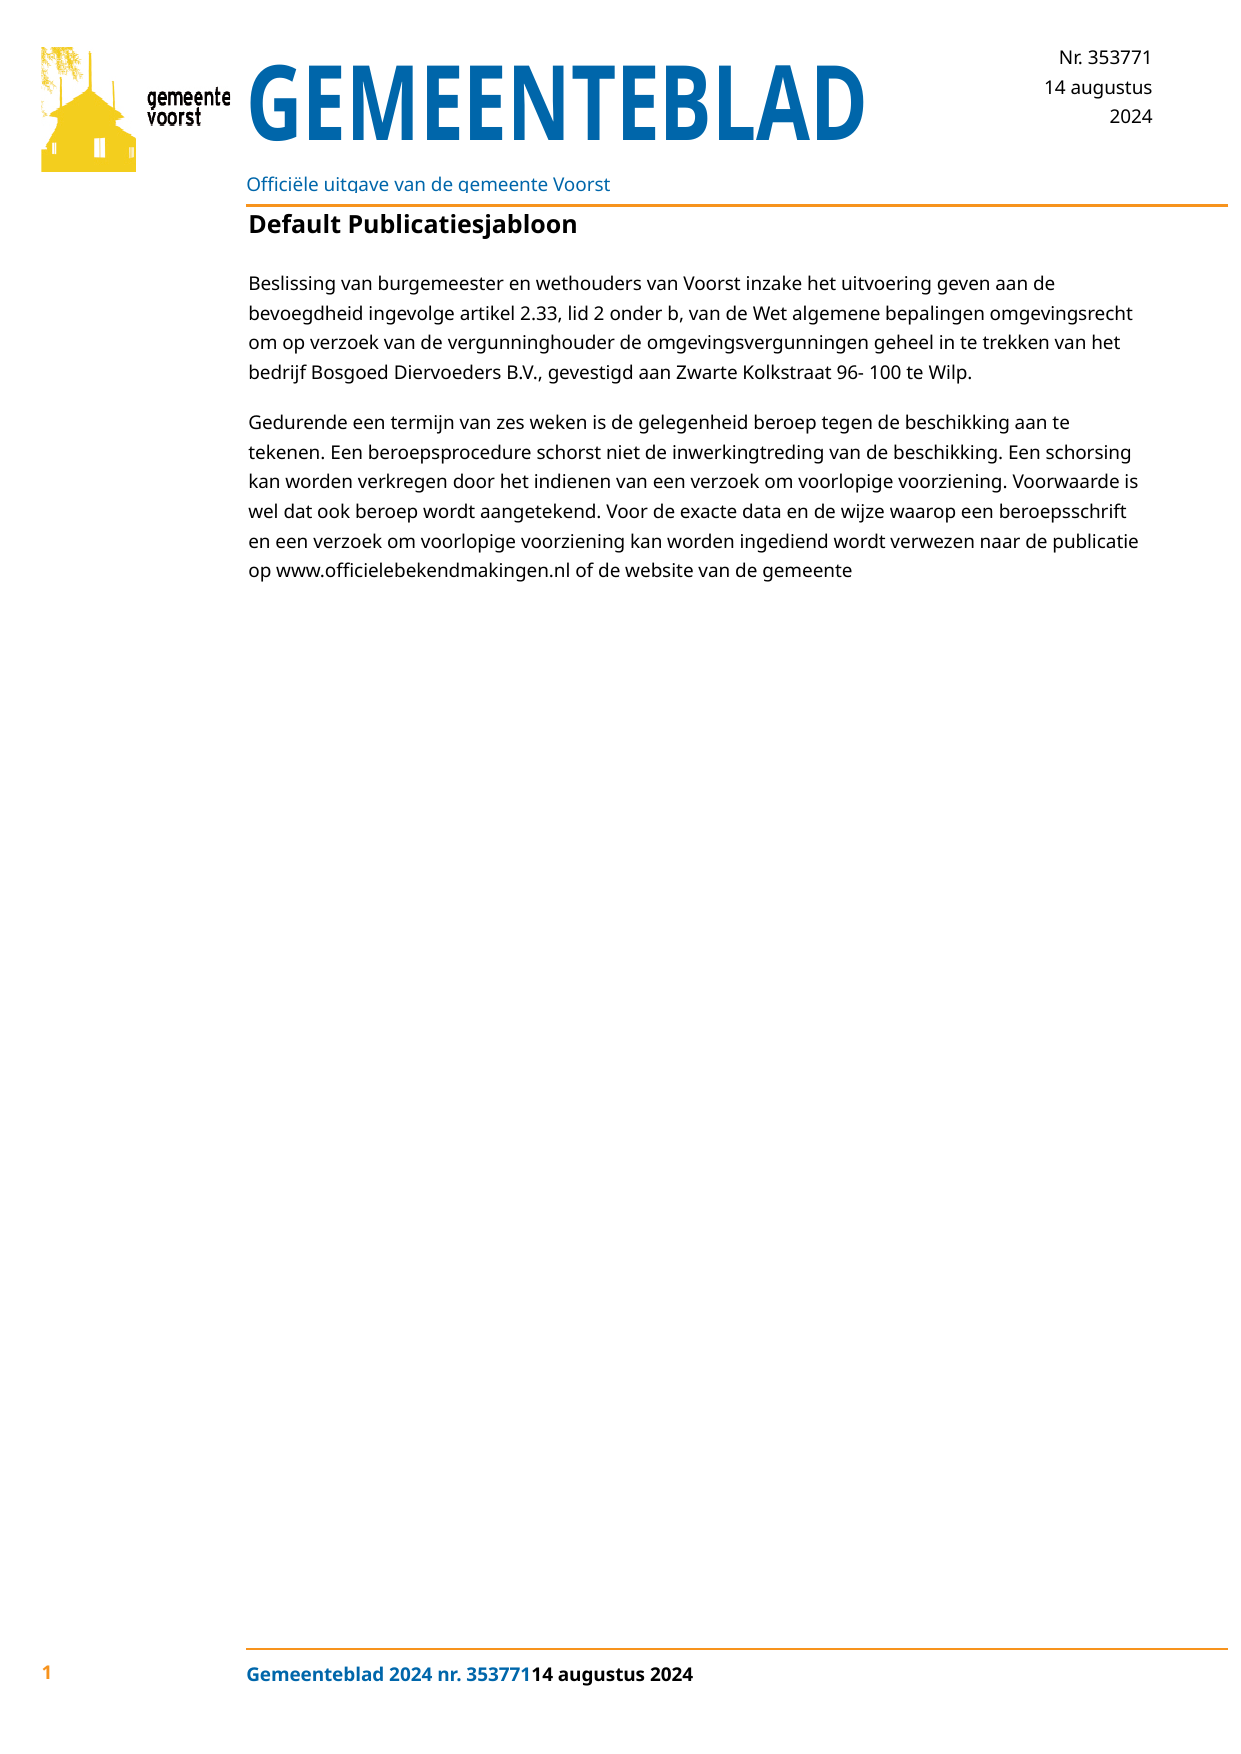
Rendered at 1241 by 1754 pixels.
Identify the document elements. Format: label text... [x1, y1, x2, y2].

picture [41, 47, 231, 172]
text Default Publicatiesjabloon [248, 207, 1152, 241]
text Beslissing van burgemeester en wethouders van Voorst inzake het uitvoering geven aan de bevoegdheid ingevolge artikel 2.33, lid 2 onder b, van de Wet algemene bepalingen omgevingsrecht om op verzoek van de vergunninghouder de omgevingsvergunningen geheel in te trekken van het bedrijf Bosgoed Diervoeders B.V., gevestigd aan Zwarte Kolkstraat 96- 100 te Wilp. [248, 270, 1152, 385]
text Gedurende een termijn van zes weken is de gelegenheid beroep tegen de beschikking aan te tekenen. Een beroepsprocedure schorst niet de inwerkingtreding van de beschikking. Een schorsing kan worden verkregen door het indienen van een verzoek om voorlopige voorziening. Voorwaarde is wel dat ook beroep wordt aangetekend. Voor de exacte data en de wijze waarop een beroepsschrift en een verzoek om voorlopige voorziening kan worden ingediend wordt verwezen naar de publicatie op www.officielebekendmakingen.nl of de website van de gemeente [248, 409, 1152, 583]
